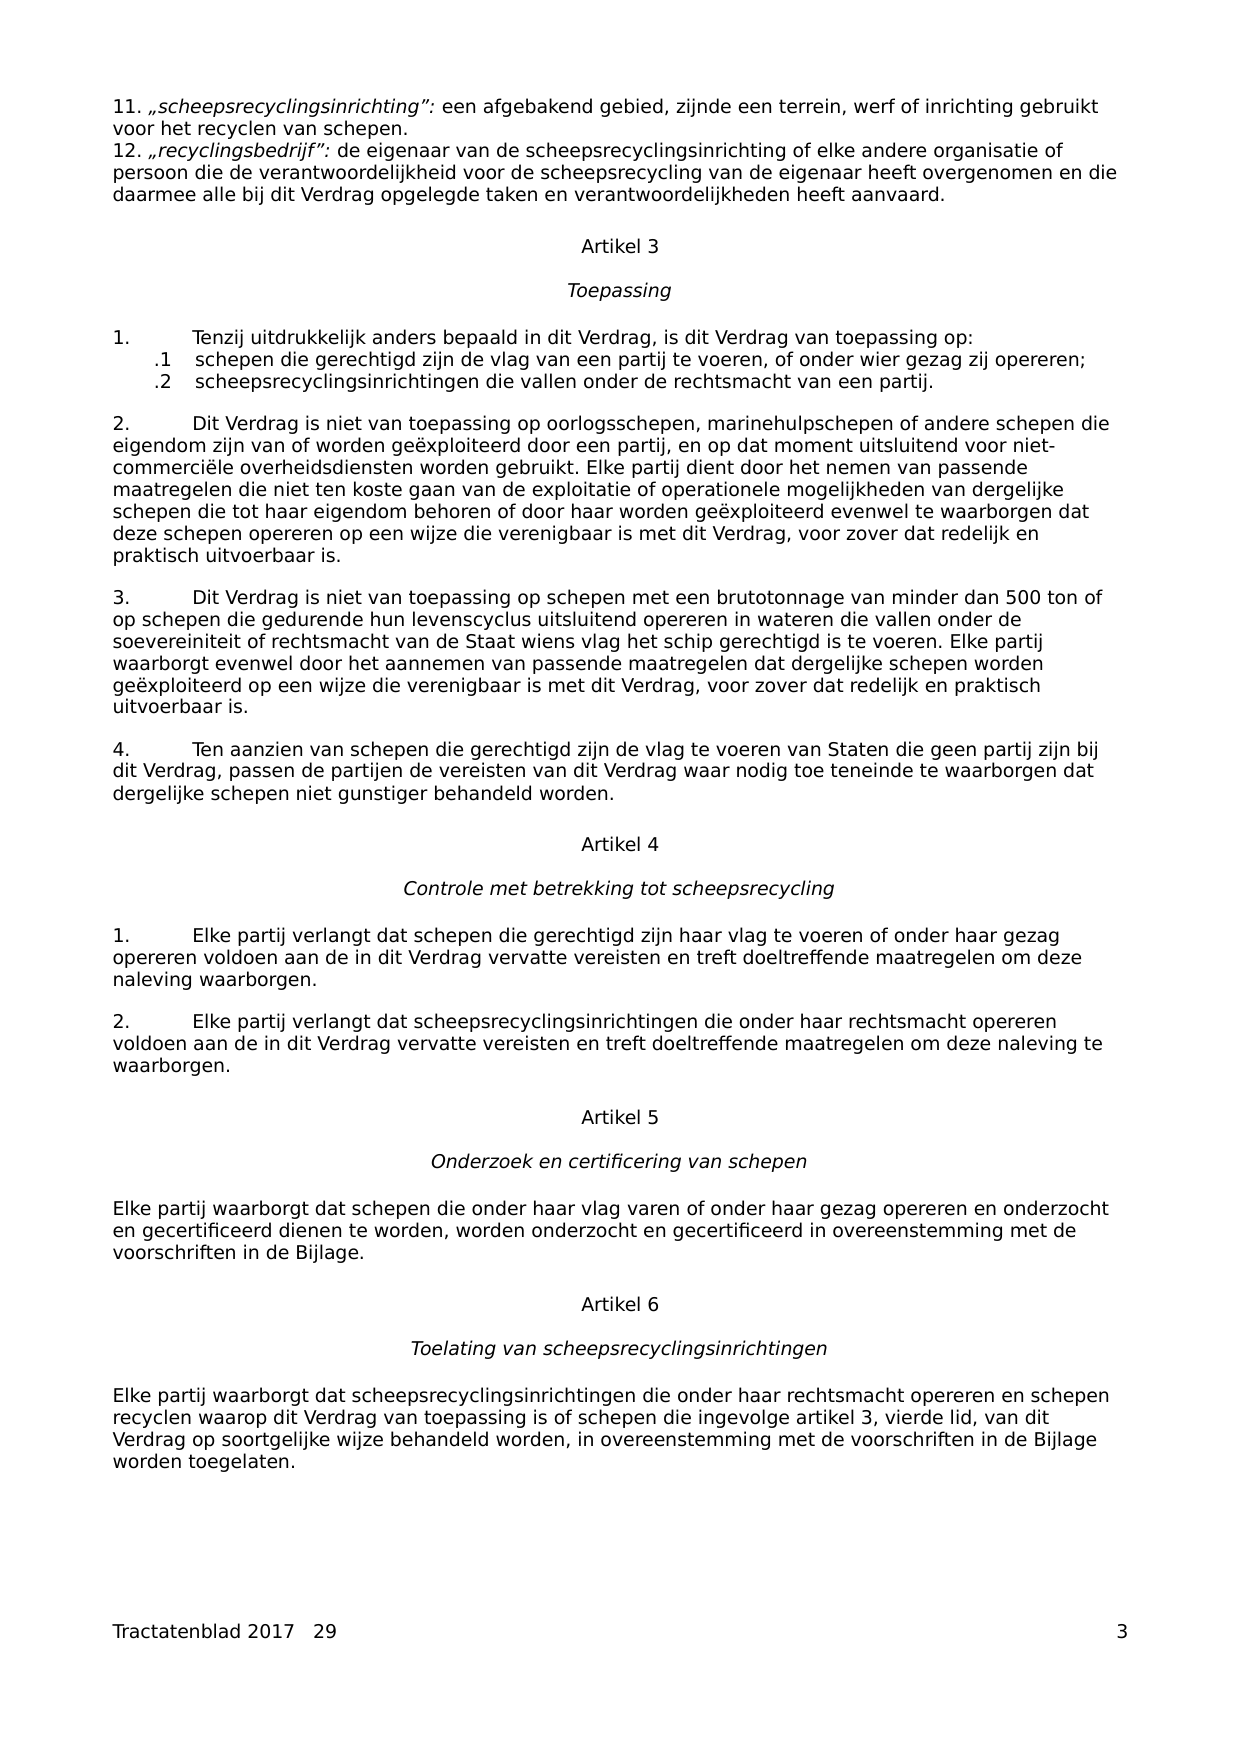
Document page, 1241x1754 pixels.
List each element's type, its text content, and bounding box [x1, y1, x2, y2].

text .2 scheepsrecyclingsinrichtingen die vallen onder de rechtsmacht van een partij. [153, 371, 1128, 393]
text 11. „scheepsrecyclingsinrichting”: een afgebakend gebied, zijnde een terrein, werf of inrichting gebruikt voor het recyclen van schepen. [112, 96, 1128, 140]
text 12. „recyclingsbedrijf”: de eigenaar van de scheepsrecyclingsinrichting of elke andere organisatie of persoon die de verantwoordelijkheid voor de scheepsrecycling van de eigenaar heeft overgenomen en die daarmee alle bij dit Verdrag opgelegde taken en verantwoordelijkheden heeft aanvaard. [112, 140, 1128, 206]
subtitle Artikel 3 Toepassing [112, 236, 1128, 302]
subtitle Artikel 5 Onderzoek en certificering van schepen [112, 1107, 1128, 1173]
text Elke partij waarborgt dat schepen die onder haar vlag varen of onder haar gezag opereren en onderzocht en gecertificeerd dienen te worden, worden onderzocht en gecertificeerd in overeenstemming met de voorschriften in de Bijlage. [112, 1198, 1128, 1264]
text 2. Dit Verdrag is niet van toepassing op oorlogsschepen, marinehulpschepen of andere schepen die eigendom zijn van of worden geëxploiteerd door een partij, en op dat moment uitsluitend voor niet-commerciële overheidsdiensten worden gebruikt. Elke partij dient door het nemen van passende maatregelen die niet ten koste gaan van de exploitatie of operationele mogelijkheden van dergelijke schepen die tot haar eigendom behoren of door haar worden geëxploiteerd evenwel te waarborgen dat deze schepen opereren op een wijze die verenigbaar is met dit Verdrag, voor zover dat redelijk en praktisch uitvoerbaar is. [112, 413, 1128, 567]
text .1 schepen die gerechtigd zijn de vlag van een partij te voeren, of onder wier gezag zij opereren; [153, 349, 1128, 371]
text 4. Ten aanzien van schepen die gerechtigd zijn de vlag te voeren van Staten die geen partij zijn bij dit Verdrag, passen de partijen de vereisten van dit Verdrag waar nodig toe teneinde te waarborgen dat dergelijke schepen niet gunstiger behandeld worden. [112, 738, 1128, 804]
subtitle Artikel 6 Toelating van scheepsrecyclingsinrichtingen [112, 1294, 1128, 1360]
text 1. Elke partij verlangt dat schepen die gerechtigd zijn haar vlag te voeren of onder haar gezag opereren voldoen aan de in dit Verdrag vervatte vereisten en treft doeltreffende maatregelen om deze naleving waarborgen. [112, 925, 1128, 991]
text 2. Elke partij verlangt dat scheepsrecyclingsinrichtingen die onder haar rechtsmacht opereren voldoen aan de in dit Verdrag vervatte vereisten en treft doeltreffende maatregelen om deze naleving te waarborgen. [112, 1011, 1128, 1077]
subtitle Artikel 4 Controle met betrekking tot scheepsrecycling [112, 834, 1128, 900]
text Elke partij waarborgt dat scheepsrecyclingsinrichtingen die onder haar rechtsmacht opereren en schepen recyclen waarop dit Verdrag van toepassing is of schepen die ingevolge artikel 3, vierde lid, van dit Verdrag op soortgelijke wijze behandeld worden, in overeenstemming met de voorschriften in de Bijlage worden toegelaten. [112, 1385, 1128, 1473]
text 3. Dit Verdrag is niet van toepassing op schepen met een brutotonnage van minder dan 500 ton of op schepen die gedurende hun levenscyclus uitsluitend opereren in wateren die vallen onder de soevereiniteit of rechtsmacht van de Staat wiens vlag het schip gerechtigd is te voeren. Elke partij waarborgt evenwel door het aannemen van passende maatregelen dat dergelijke schepen worden geëxploiteerd op een wijze die verenigbaar is met dit Verdrag, voor zover dat redelijk en praktisch uitvoerbaar is. [112, 587, 1128, 718]
text 1. Tenzij uitdrukkelijk anders bepaald in dit Verdrag, is dit Verdrag van toepassing op: [112, 327, 1128, 349]
